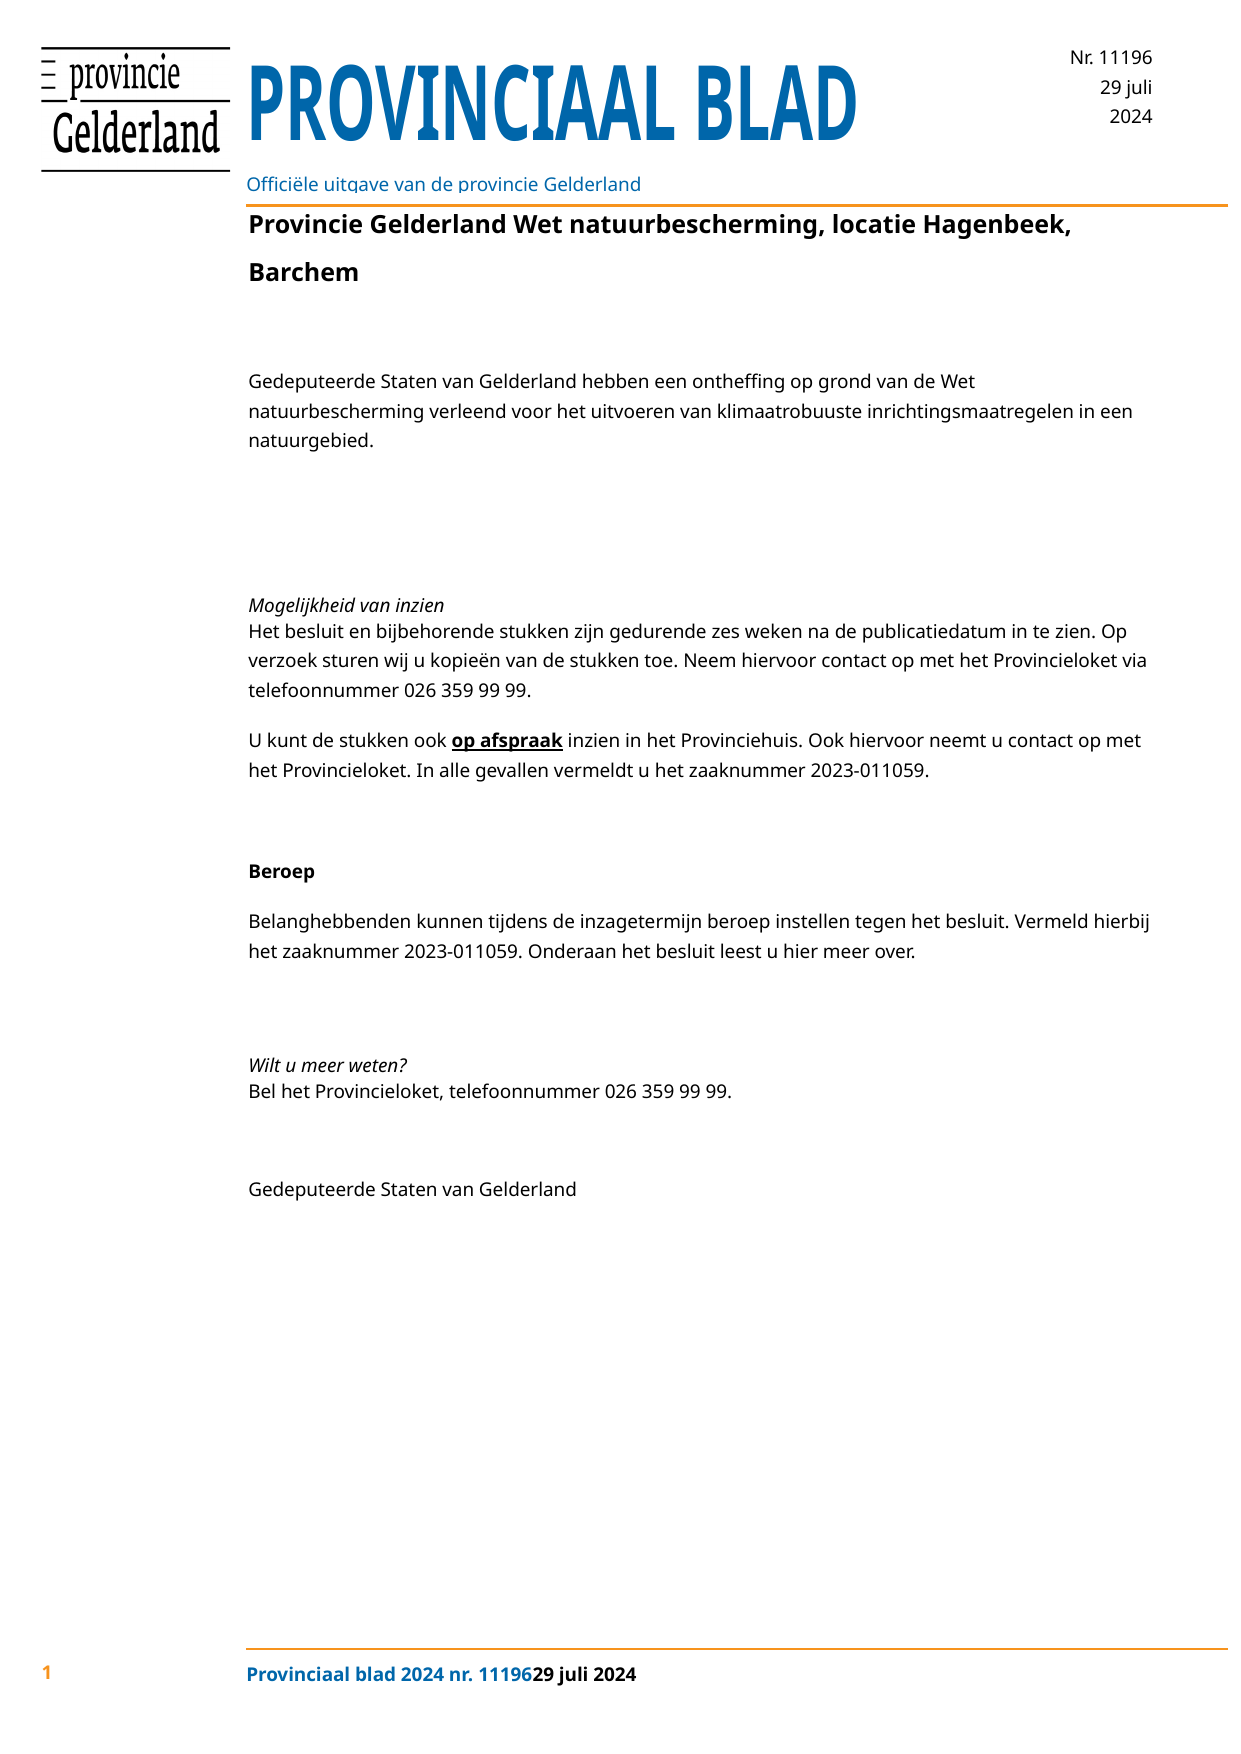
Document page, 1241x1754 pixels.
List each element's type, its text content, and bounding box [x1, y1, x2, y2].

text Mogelijkheid van inzien [248, 592, 1152, 618]
text Gedeputeerde Staten van Gelderland hebben een ontheffing op grond van de Wet natuurbescherming verleend voor het uitvoeren van klimaatrobuuste inrichtingsmaatregelen in een natuurgebied. [248, 368, 1152, 453]
text Bel het Provincieloket, telefoonnummer 026 359 99 99. [248, 1078, 1152, 1104]
text Belanghebbenden kunnen tijdens de inzagetermijn beroep instellen tegen het besluit. Vermeld hierbij het zaaknummer 2023-011059. Onderaan het besluit leest u hier meer over. [248, 908, 1152, 964]
text Wilt u meer weten? [248, 1052, 1152, 1078]
text U kunt de stukken ook op afspraak inzien in het Provinciehuis. Ook hiervoor neemt u contact op met het Provincieloket. In alle gevallen vermeldt u het zaaknummer 2023-011059. [248, 728, 1152, 783]
text Het besluit en bijbehorende stukken zijn gedurende zes weken na de publicatiedatum in te zien. Op verzoek sturen wij u kopieën van de stukken toe. Neem hiervoor contact op met het Provincieloket via telefoonnummer 026 359 99 99. [248, 618, 1152, 703]
text Gedeputeerde Staten van Gelderland [248, 1176, 1152, 1202]
picture [41, 47, 231, 172]
text Provincie Gelderland Wet natuurbescherming, locatie Hagenbeek, Barchem [248, 207, 1152, 288]
text Beroep [248, 858, 1152, 884]
